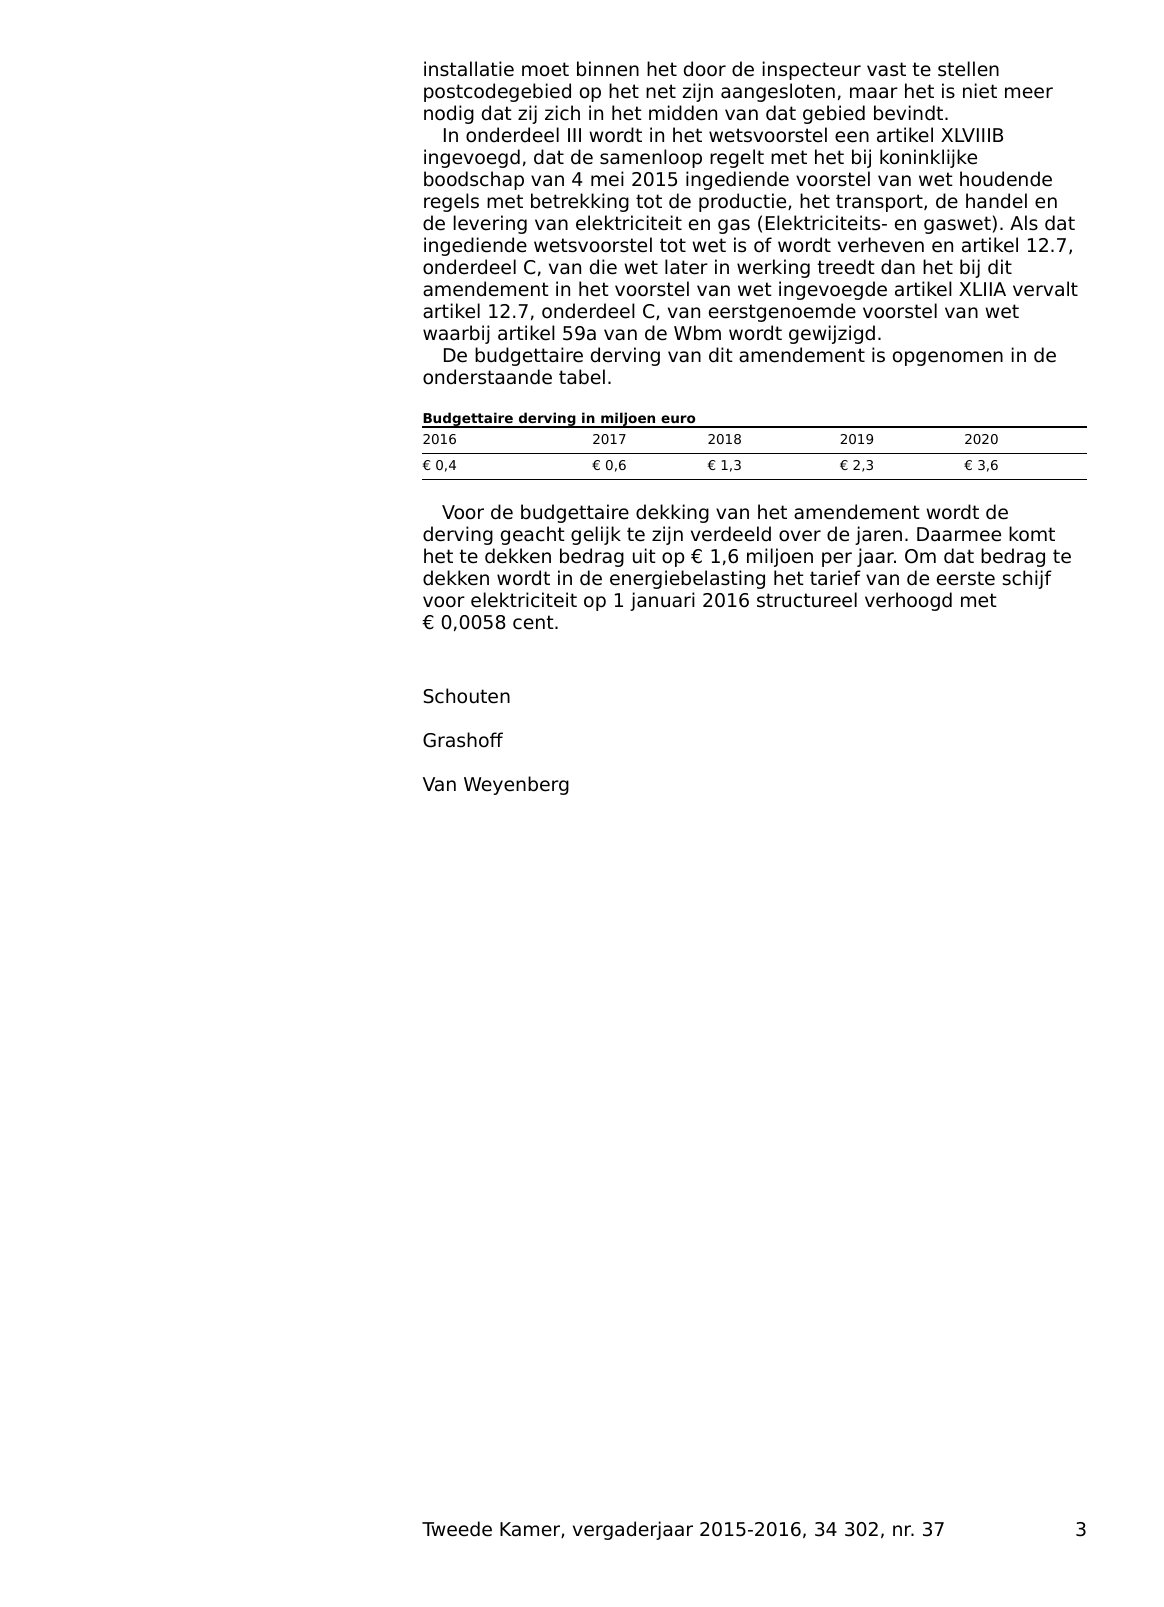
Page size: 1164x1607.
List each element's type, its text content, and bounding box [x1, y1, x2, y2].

text Schouten Grashoff Van Weyenberg [422, 664, 1087, 796]
text De budgettaire derving van dit amendement is opgenomen in de onderstaande tabel. [422, 345, 1087, 389]
table_cell 2017 [586, 428, 701, 452]
table_cell 2020 [958, 428, 1087, 452]
table_cell € 3,6 [958, 454, 1087, 479]
text In onderdeel III wordt in het wetsvoorstel een artikel XLVIIIB ingevoegd, dat de samenloop regelt met het bij koninklijke boodschap van 4 mei 2015 ingediende voorstel van wet houdende regels met betrekking tot de productie, het transport, de handel en de levering van elektriciteit en gas (Elektriciteits- en gaswet). Als dat ingediende wetsvoorstel tot wet is of wordt verheven en artikel 12.7, onderdeel C, van die wet later in werking treedt dan het bij dit amendement in het voorstel van wet ingevoegde artikel XLIIA vervalt artikel 12.7, onderdeel C, van eerstgenoemde voorstel van wet waarbij artikel 59a van de Wbm wordt gewijzigd. [422, 125, 1087, 345]
table_cell 2016 [422, 428, 586, 452]
table_cell € 2,3 [834, 454, 958, 479]
text installatie moet binnen het door de inspecteur vast te stellen postcodegebied op het net zijn aangesloten, maar het is niet meer nodig dat zij zich in het midden van dat gebied bevindt. [422, 59, 1087, 125]
table_cell € 1,3 [701, 454, 833, 479]
table_cell 2018 [701, 428, 833, 452]
table_header Budgettaire derving in miljoen euro [422, 411, 1087, 426]
text Voor de budgettaire dekking van het amendement wordt de derving geacht gelijk te zijn verdeeld over de jaren. Daarmee komt het te dekken bedrag uit op € 1,6 miljoen per jaar. Om dat bedrag te dekken wordt in de energiebelasting het tarief van de eerste schijf voor elektriciteit op 1 januari 2016 structureel verhoogd met € 0,0058 cent. [422, 502, 1087, 634]
table_cell 2019 [834, 428, 958, 452]
table_cell € 0,6 [586, 454, 701, 479]
table_cell € 0,4 [422, 454, 586, 479]
